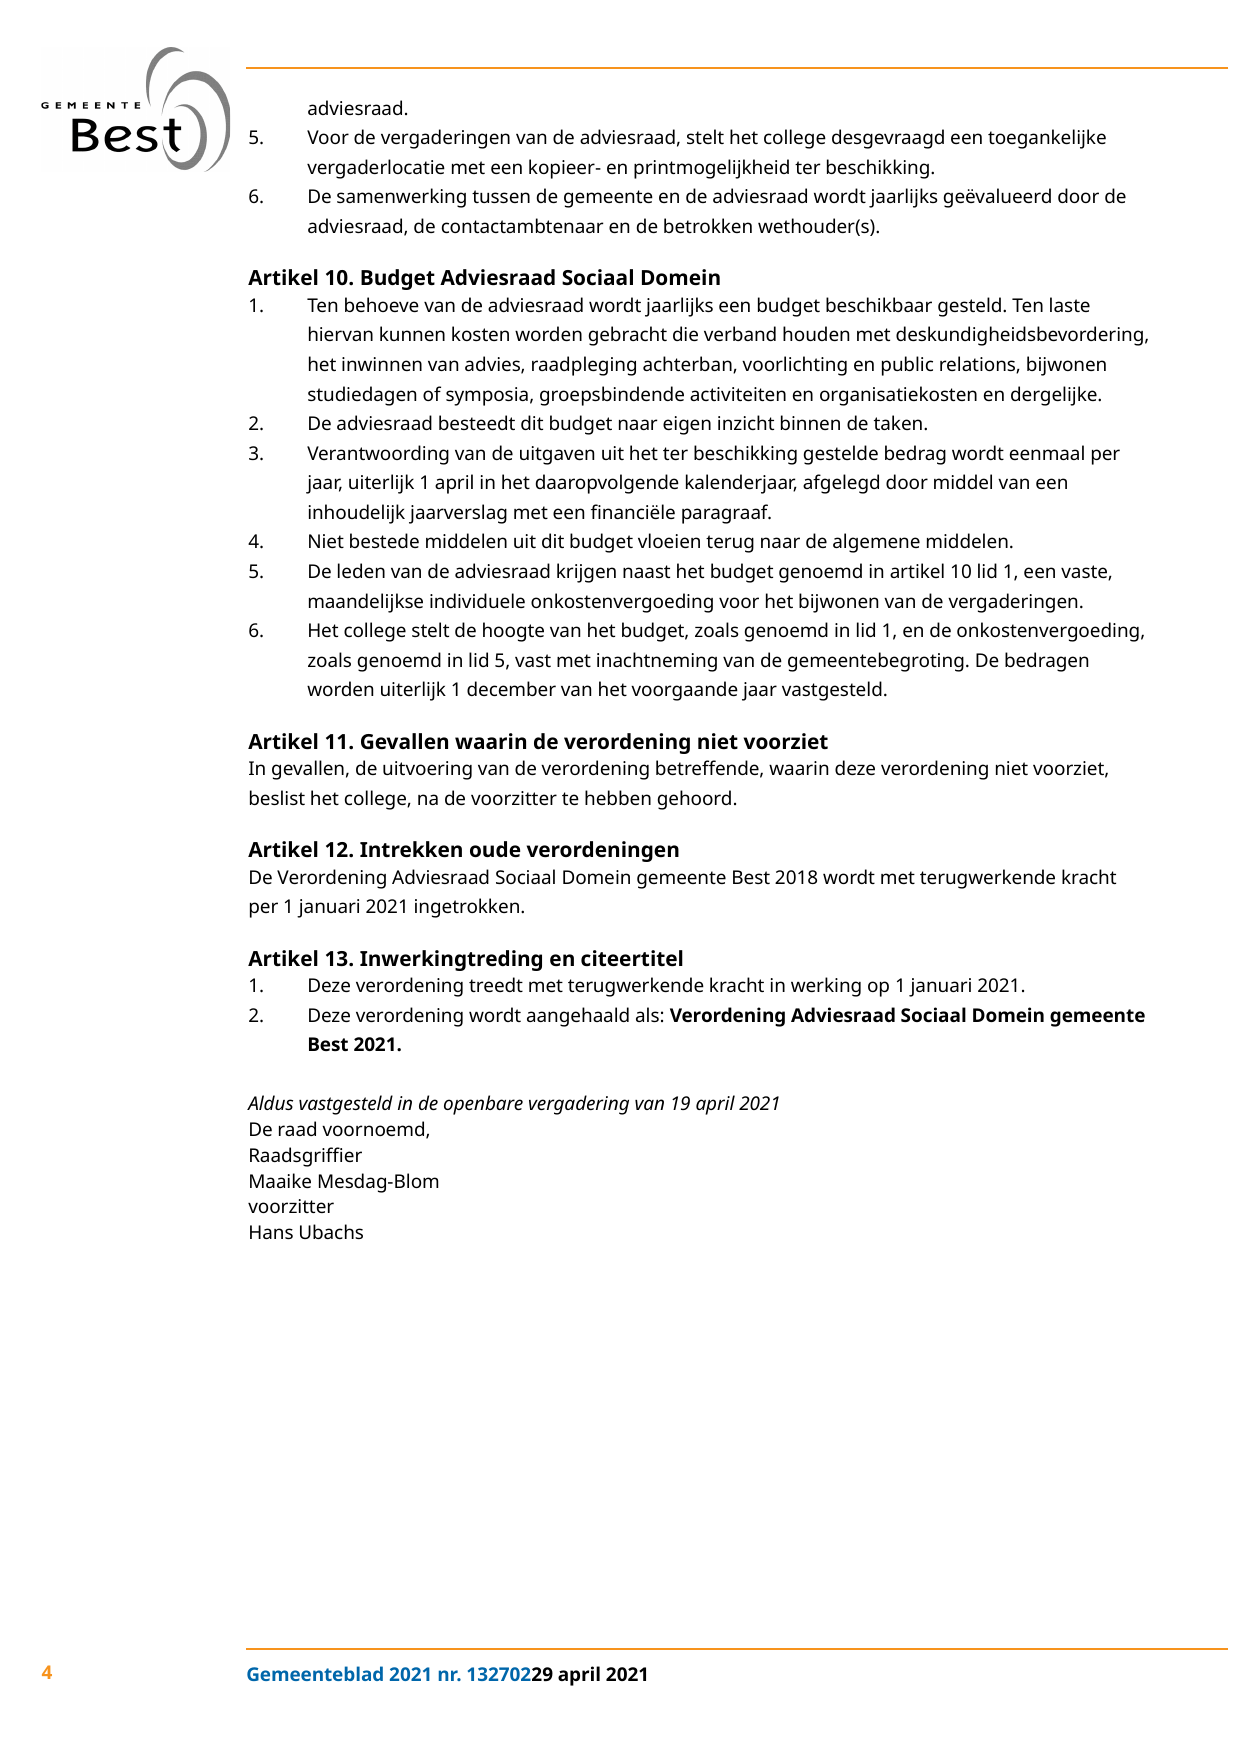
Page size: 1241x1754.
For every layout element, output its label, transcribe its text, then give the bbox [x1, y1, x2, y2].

text Artikel 12. Intrekken oude verordeningen [248, 835, 1152, 864]
text Artikel 11. Gevallen waarin de verordening niet voorziet [248, 727, 1152, 755]
text In gevallen, de uitvoering van de verordening betreffende, waarin deze verordening niet voorziet, beslist het college, na de voorzitter te hebben gehoord. [248, 755, 1152, 811]
text Artikel 10. Budget Adviesraad Sociaal Domein [248, 263, 1152, 292]
text Maaike Mesdag-Blom [248, 1168, 1152, 1193]
text Raadsgriffier [248, 1142, 1152, 1168]
list Deze verordening treedt met terugwerkende kracht in werking op 1 januari 2021. [248, 972, 1152, 998]
list Het college stelt de hoogte van het budget, zoals genoemd in lid 1, en de onkostenvergoeding, zoals genoemd in lid 5, vast met inachtneming van de gemeentebegroting. De bedragen worden uiterlijk 1 december van het voorgaande jaar vastgesteld. [248, 617, 1152, 702]
list Deze verordening wordt aangehaald als: Verordening Adviesraad Sociaal Domein gemeente Best 2021. [248, 1002, 1152, 1057]
text Artikel 13. Inwerkingtreding en citeertitel [248, 944, 1152, 972]
text Aldus vastgesteld in de openbare vergadering van 19 april 2021 [248, 1091, 1152, 1116]
list Verantwoording van de uitgaven uit het ter beschikking gestelde bedrag wordt eenmaal per jaar, uiterlijk 1 april in het daaropvolgende kalenderjaar, afgelegd door middel van een inhoudelijk jaarverslag met een financiële paragraaf. [248, 440, 1152, 525]
text voorzitter [248, 1193, 1152, 1219]
text Hans Ubachs [248, 1219, 1152, 1245]
text De Verordening Adviesraad Sociaal Domein gemeente Best 2018 wordt met terugwerkende kracht per 1 januari 2021 ingetrokken. [248, 864, 1152, 919]
list De samenwerking tussen de gemeente en de adviesraad wordt jaarlijks geëvalueerd door de adviesraad, de contactambtenaar en de betrokken wethouder(s). [248, 183, 1152, 239]
list Niet bestede middelen uit dit budget vloeien terug naar de algemene middelen. [248, 529, 1152, 554]
text De raad voornoemd, [248, 1116, 1152, 1142]
picture [41, 47, 231, 172]
list Voor de vergaderingen van de adviesraad, stelt het college desgevraagd een toegankelijke vergaderlocatie met een kopieer- en printmogelijkheid ter beschikking. [248, 124, 1152, 180]
list adviesraad. [248, 95, 1152, 121]
list De leden van de adviesraad krijgen naast het budget genoemd in artikel 10 lid 1, een vaste, maandelijkse individuele onkostenvergoeding voor het bijwonen van de vergaderingen. [248, 558, 1152, 613]
list Ten behoeve van de adviesraad wordt jaarlijks een budget beschikbaar gesteld. Ten laste hiervan kunnen kosten worden gebracht die verband houden met deskundigheidsbevordering, het inwinnen van advies, raadpleging achterban, voorlichting en public relations, bijwonen studiedagen of symposia, groepsbindende activiteiten en organisatiekosten en dergelijke. [248, 292, 1152, 406]
list De adviesraad besteedt dit budget naar eigen inzicht binnen de taken. [248, 410, 1152, 436]
